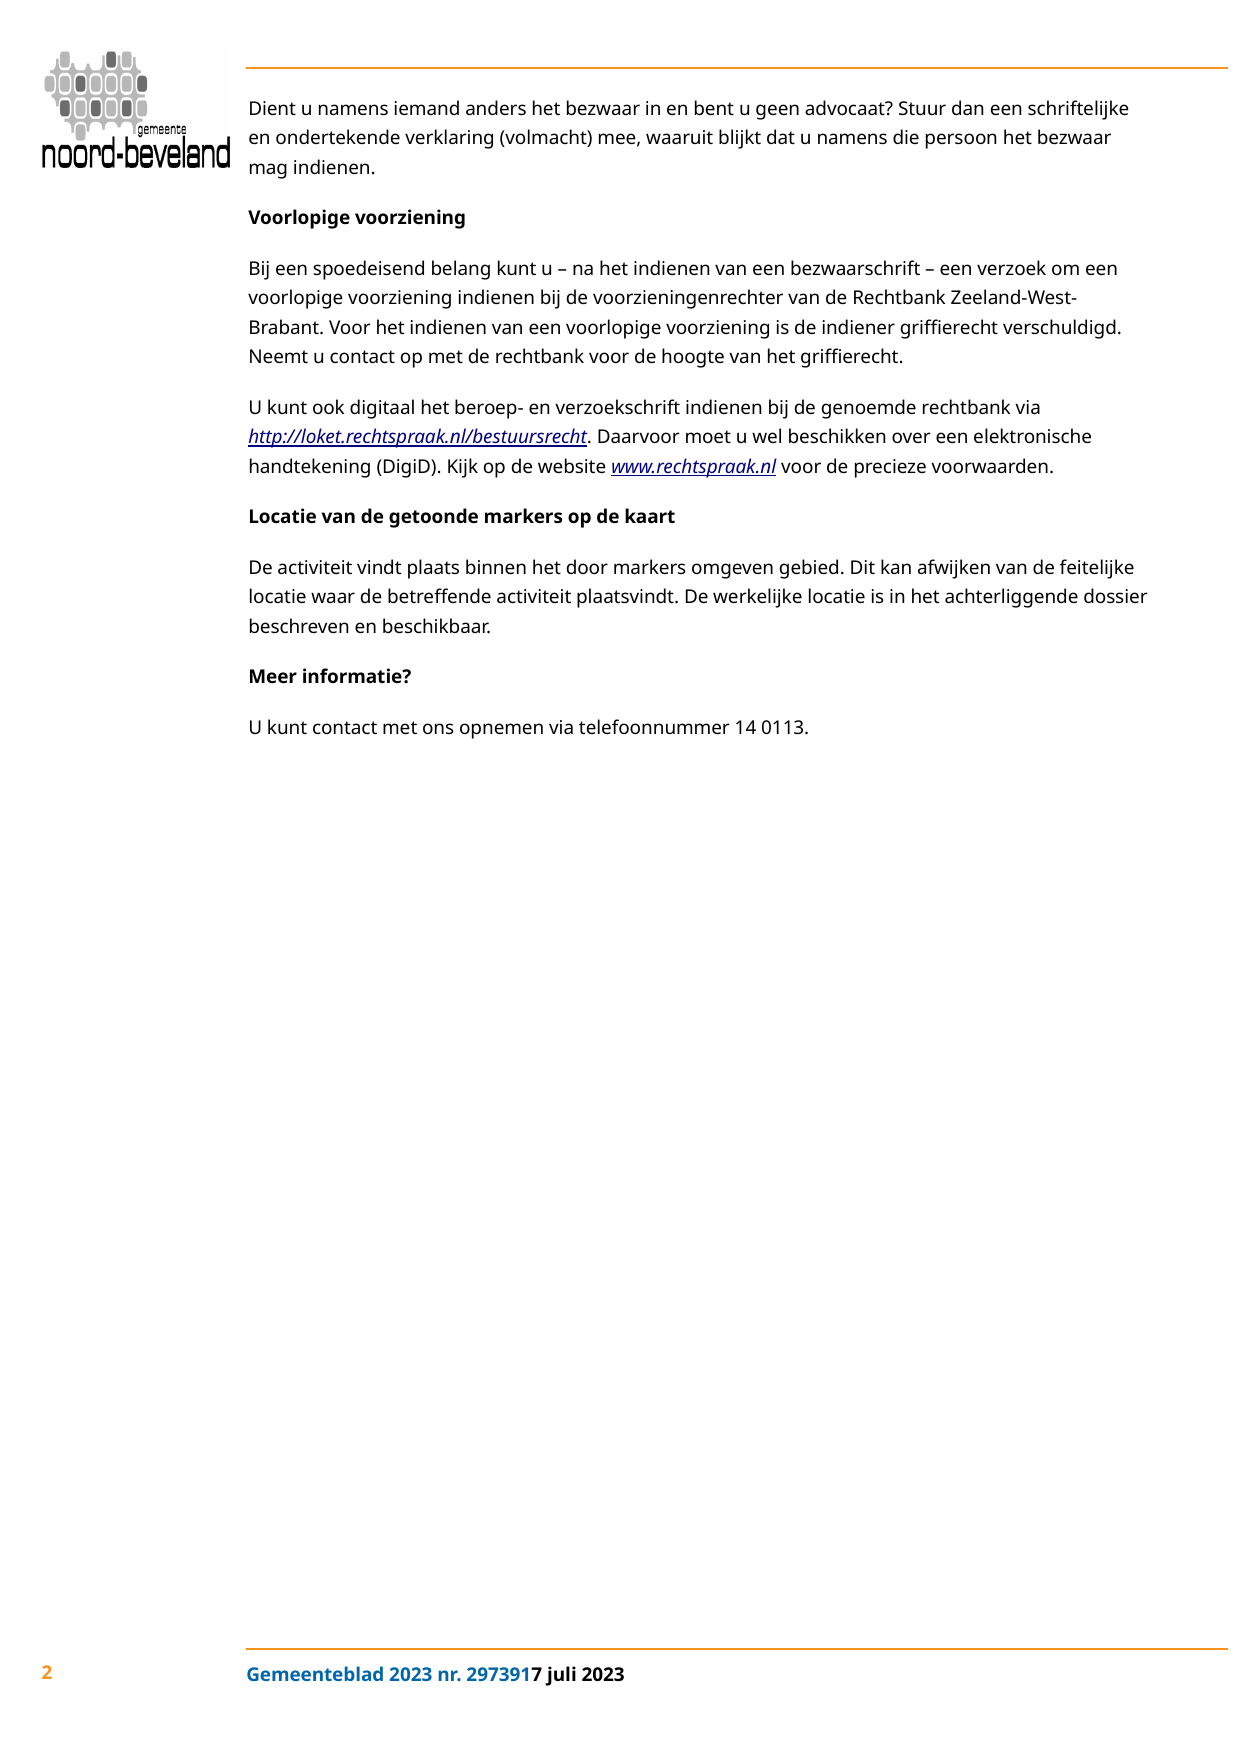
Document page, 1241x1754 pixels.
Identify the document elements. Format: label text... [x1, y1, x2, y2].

picture [41, 47, 231, 172]
text Meer informatie? [248, 663, 1152, 689]
text De activiteit vindt plaats binnen het door markers omgeven gebied. Dit kan afwijken van de feitelijke locatie waar de betreffende activiteit plaatsvindt. De werkelijke locatie is in het achterliggende dossier beschreven en beschikbaar. [248, 554, 1152, 639]
text Dient u namens iemand anders het bezwaar in en bent u geen advocaat? Stuur dan een schriftelijke en ondertekende verklaring (volmacht) mee, waaruit blijkt dat u namens die persoon het bezwaar mag indienen. [248, 95, 1152, 180]
text Bij een spoedeisend belang kunt u – na het indienen van een bezwaarschrift – een verzoek om een voorlopige voorziening indienen bij de voorzieningenrechter van de Rechtbank Zeeland-West-Brabant. Voor het indienen van een voorlopige voorziening is de indiener griffierecht verschuldigd. Neemt u contact op met de rechtbank voor de hoogte van het griffierecht. [248, 255, 1152, 369]
text Locatie van de getoonde markers op de kaart [248, 503, 1152, 529]
text Voorlopige voorziening [248, 204, 1152, 230]
text U kunt ook digitaal het beroep- en verzoekschrift indienen bij de genoemde rechtbank via http://loket.rechtspraak.nl/bestuursrecht. Daarvoor moet u wel beschikken over een elektronische handtekening (DigiD). Kijk op de website www.rechtspraak.nl voor de precieze voorwaarden. [248, 394, 1152, 479]
text U kunt contact met ons opnemen via telefoonnummer 14 0113. [248, 714, 1152, 740]
